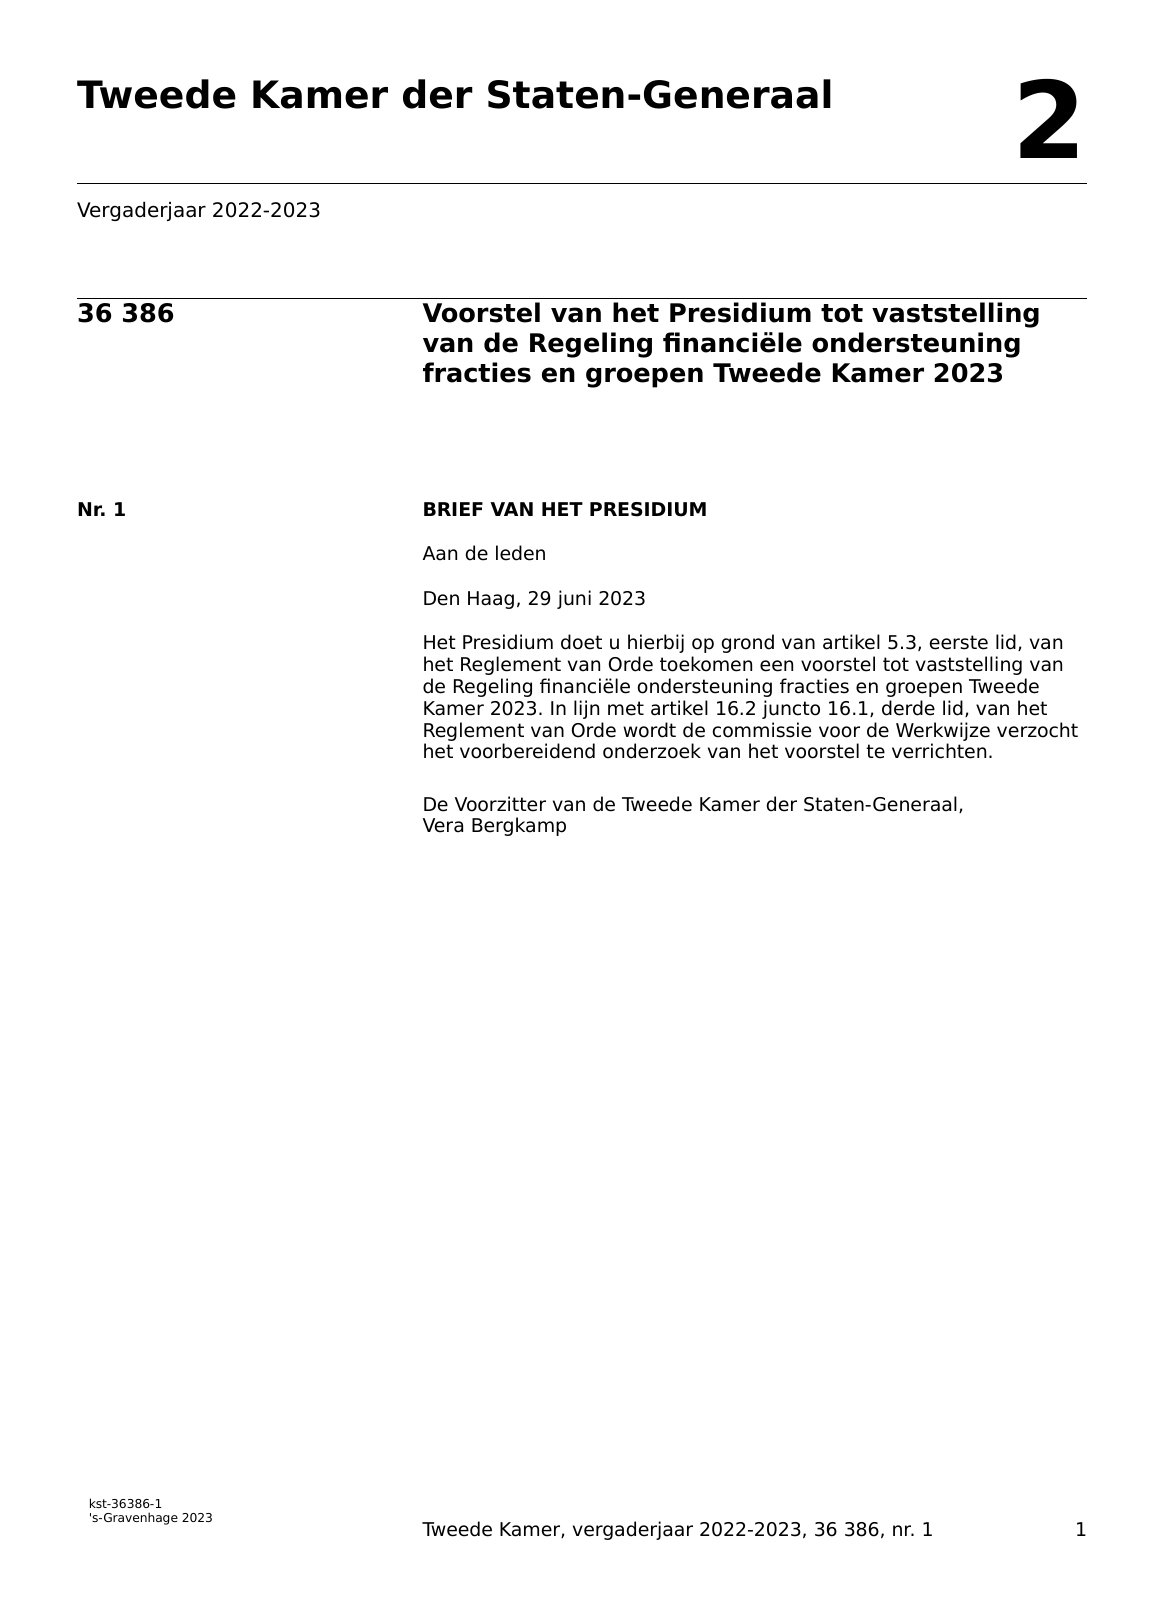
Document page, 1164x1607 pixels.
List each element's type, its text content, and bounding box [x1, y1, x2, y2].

text kst-36386-1 [88, 1497, 323, 1511]
subtitle 36 386 Voorstel van het Presidium tot vaststelling van de Regeling financiële ondersteuning fracties en groepen Tweede Kamer 2023 [77, 299, 1087, 388]
table_cell Vergaderjaar 2022-2023 [77, 184, 1087, 298]
table_header Tweede Kamer der Staten-Generaal [77, 59, 886, 183]
subtitle Nr. 1 BRIEF VAN HET PRESIDIUM [77, 499, 1087, 521]
text Aan de leden [422, 543, 1087, 565]
text Het Presidium doet u hierbij op grond van artikel 5.3, eerste lid, van het Reglement van Orde toekomen een voorstel tot vaststelling van de Regeling financiële ondersteuning fracties en groepen Tweede Kamer 2023. In lijn met artikel 16.2 juncto 16.1, derde lid, van het Reglement van Orde wordt de commissie voor de Werkwijze verzocht het voorbereidend onderzoek van het voorstel te verrichten. [422, 632, 1087, 763]
text 's-Gravenhage 2023 [88, 1511, 323, 1525]
table_header 2 [886, 59, 1087, 183]
text De Voorzitter van de Tweede Kamer der Staten-Generaal, Vera Bergkamp [422, 793, 1087, 837]
text Den Haag, 29 juni 2023 [422, 587, 1087, 609]
